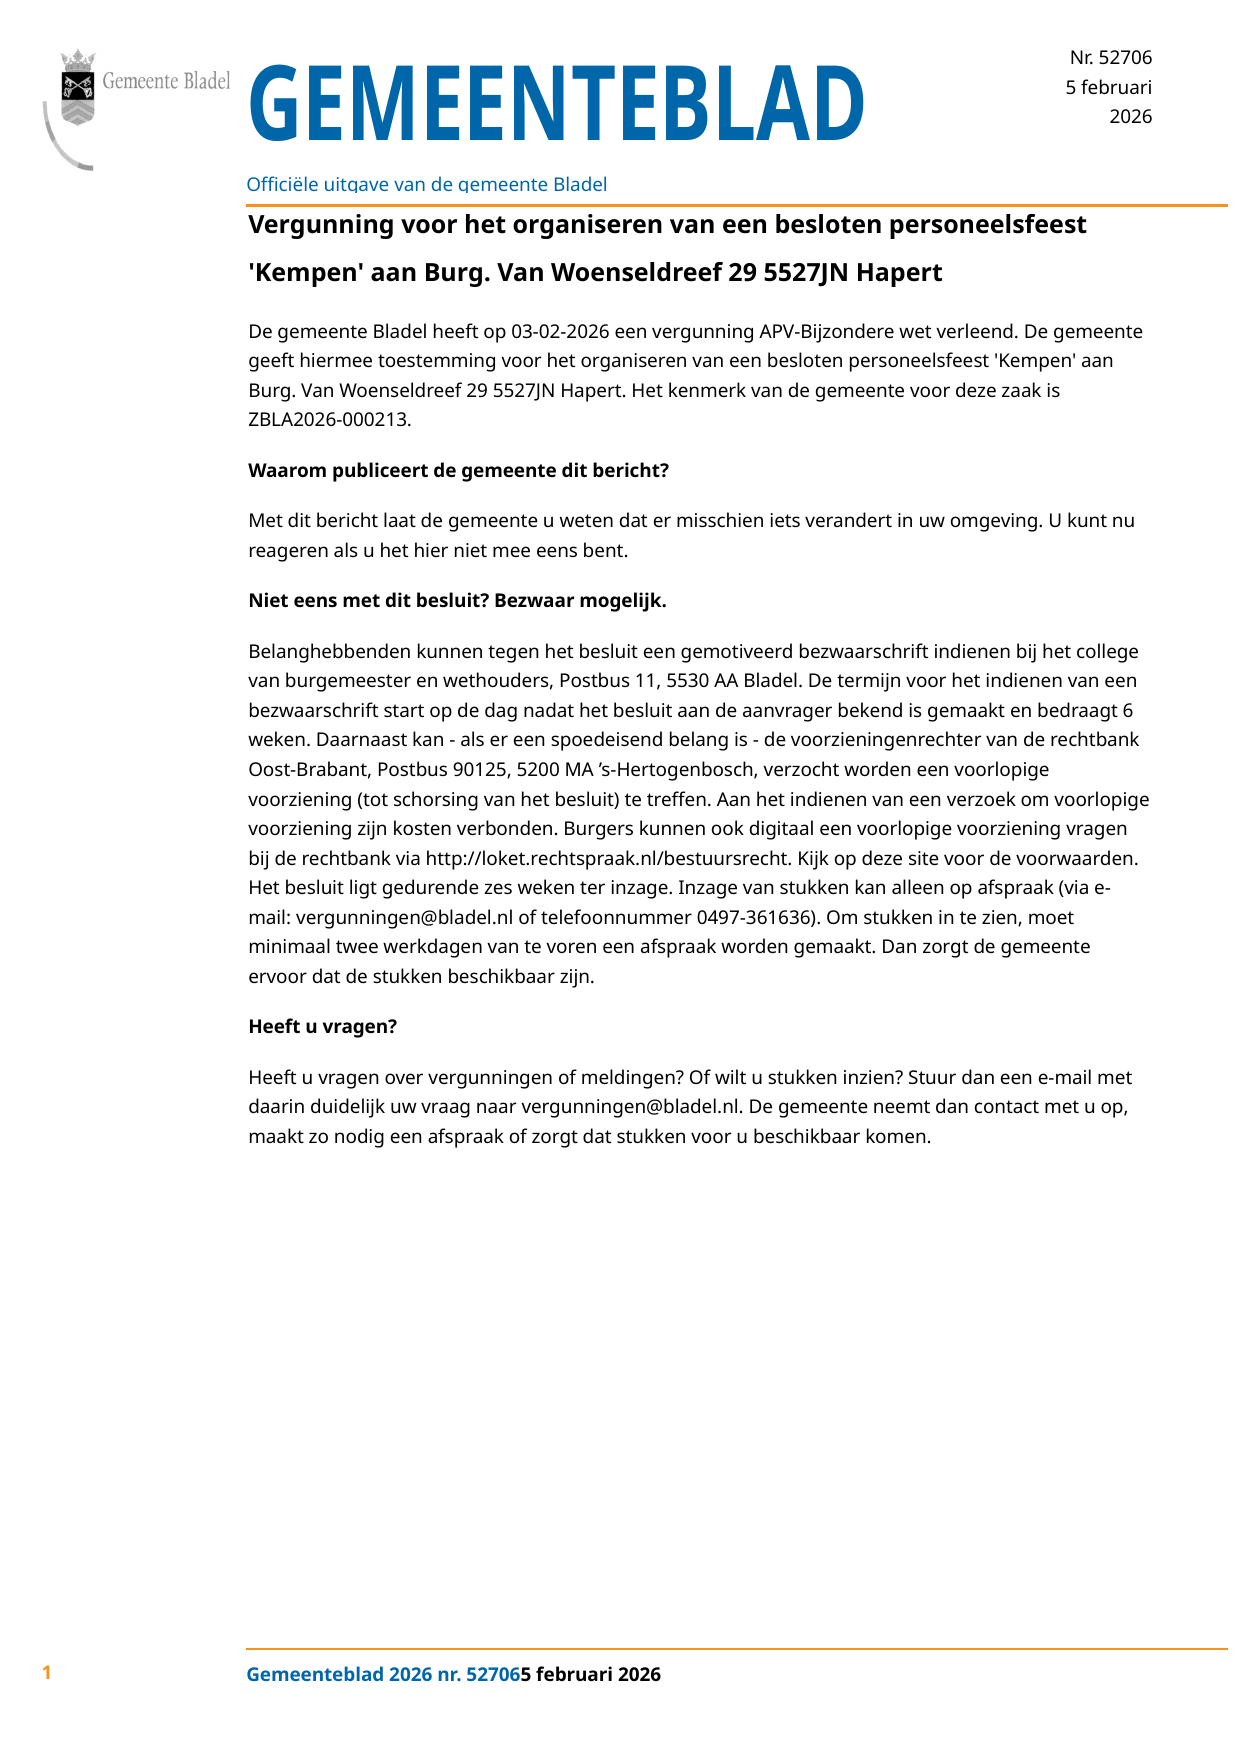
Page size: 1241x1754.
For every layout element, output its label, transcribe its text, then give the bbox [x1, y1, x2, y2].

text Vergunning voor het organiseren van een besloten personeelsfeest 'Kempen' aan Burg. Van Woenseldreef 29 5527JN Hapert [248, 207, 1152, 288]
text Heeft u vragen? [248, 1014, 1152, 1039]
text Niet eens met dit besluit? Bezwaar mogelijk. [248, 587, 1152, 613]
text Waarom publiceert de gemeente dit bericht? [248, 457, 1152, 483]
text De gemeente Bladel heeft op 03-02-2026 een vergunning APV-Bijzondere wet verleend. De gemeente geeft hiermee toestemming voor het organiseren van een besloten personeelsfeest 'Kempen' aan Burg. Van Woenseldreef 29 5527JN Hapert. Het kenmerk van de gemeente voor deze zaak is ZBLA2026-000213. [248, 318, 1152, 432]
picture [41, 47, 231, 172]
text Met dit bericht laat de gemeente u weten dat er misschien iets verandert in uw omgeving. U kunt nu reageren als u het hier niet mee eens bent. [248, 507, 1152, 563]
text Heeft u vragen over vergunningen of meldingen? Of wilt u stukken inzien? Stuur dan een e-mail met daarin duidelijk uw vraag naar vergunningen@bladel.nl. De gemeente neemt dan contact met u op, maakt zo nodig een afspraak of zorgt dat stukken voor u beschikbaar komen. [248, 1064, 1152, 1149]
text Belanghebbenden kunnen tegen het besluit een gemotiveerd bezwaarschrift indienen bij het college van burgemeester en wethouders, Postbus 11, 5530 AA Bladel. De termijn voor het indienen van een bezwaarschrift start op de dag nadat het besluit aan de aanvrager bekend is gemaakt en bedraagt 6 weken. Daarnaast kan - als er een spoedeisend belang is - de voorzieningenrechter van de rechtbank Oost-Brabant, Postbus 90125, 5200 MA ’s-Hertogenbosch, verzocht worden een voorlopige voorziening (tot schorsing van het besluit) te treffen. Aan het indienen van een verzoek om voorlopige voorziening zijn kosten verbonden. Burgers kunnen ook digitaal een voorlopige voorziening vragen bij de rechtbank via http://loket.rechtspraak.nl/bestuursrecht. Kijk op deze site voor de voorwaarden. Het besluit ligt gedurende zes weken ter inzage. Inzage van stukken kan alleen op afspraak (via e-mail: vergunningen@bladel.nl of telefoonnummer 0497-361636). Om stukken in te zien, moet minimaal twee werkdagen van te voren een afspraak worden gemaakt. Dan zorgt de gemeente ervoor dat de stukken beschikbaar zijn. [248, 638, 1152, 989]
